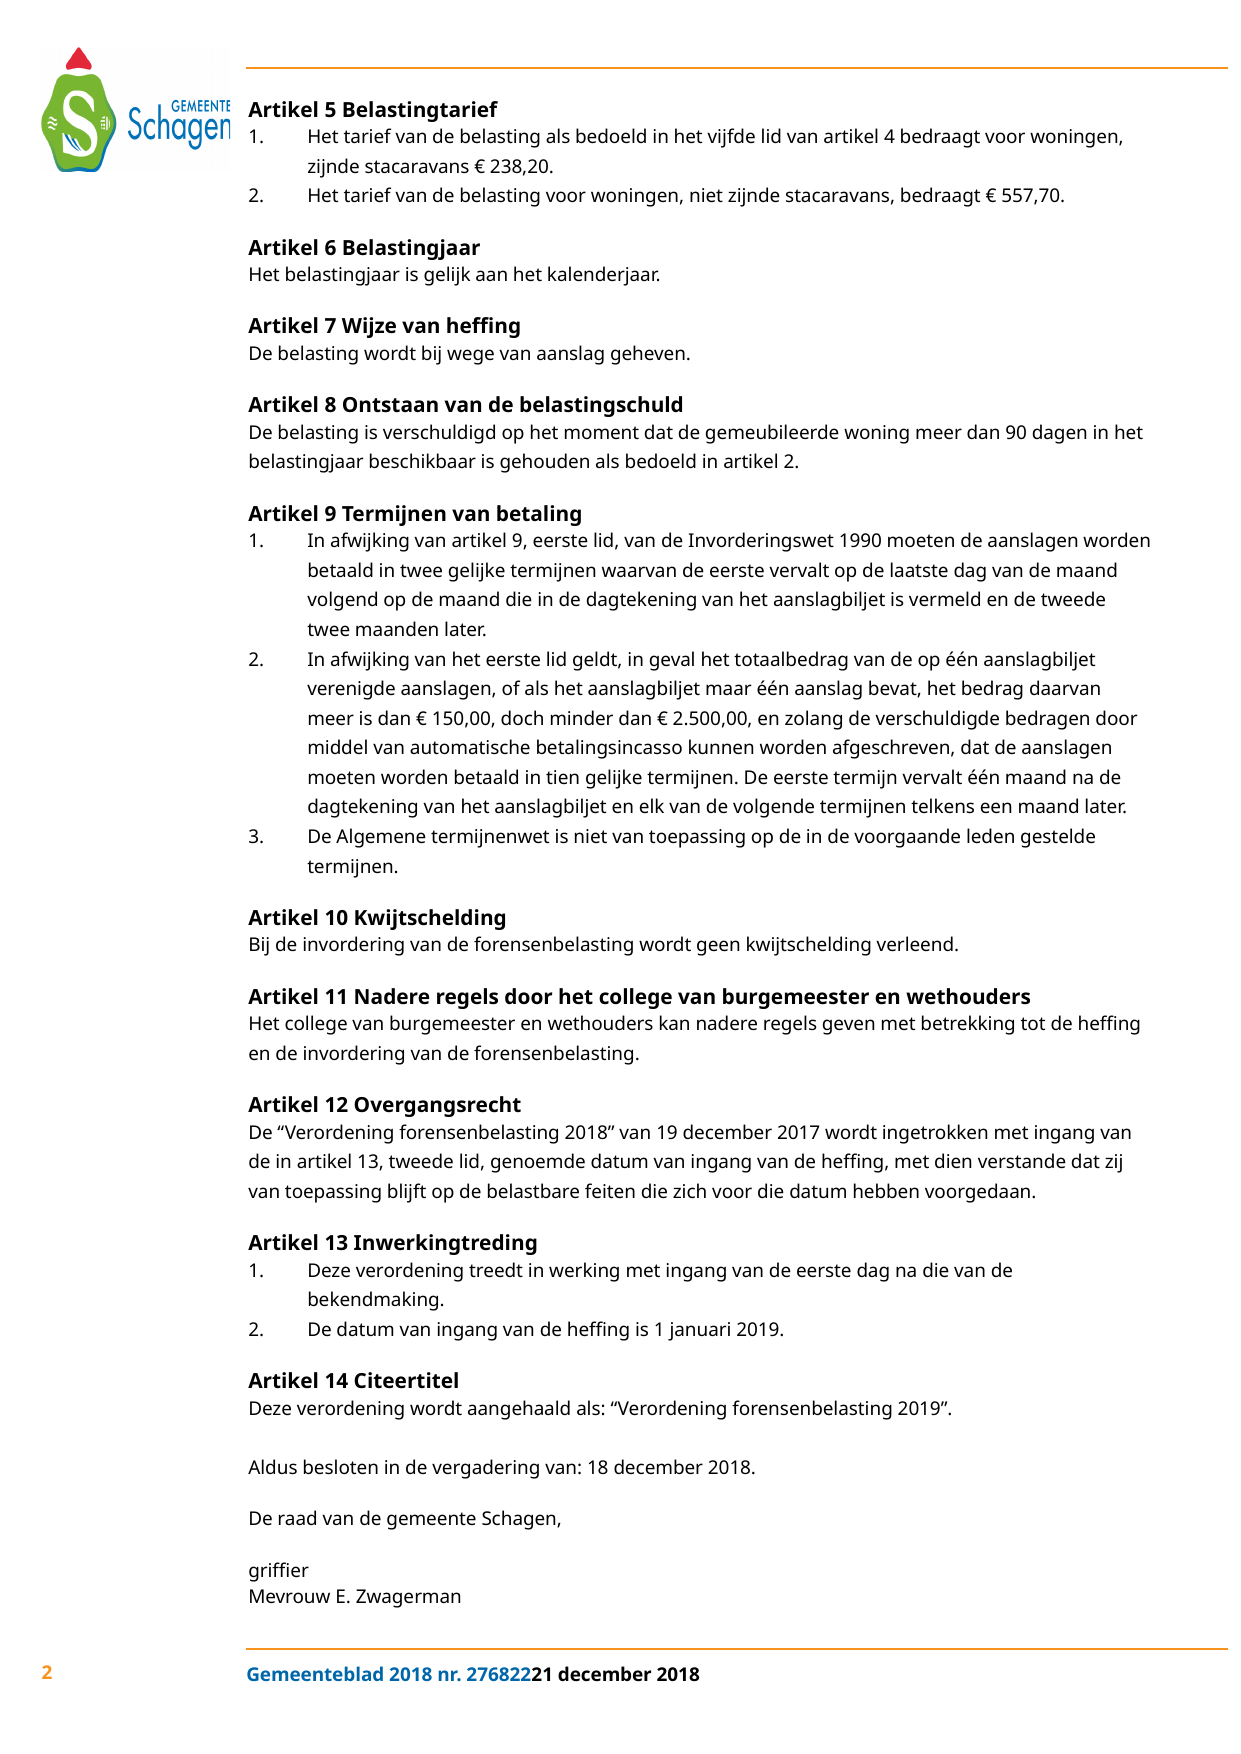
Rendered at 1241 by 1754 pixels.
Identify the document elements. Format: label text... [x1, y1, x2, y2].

text Artikel 6 Belastingjaar [248, 233, 1152, 261]
text Deze verordening wordt aangehaald als: “Verordening forensenbelasting 2019”. [248, 1395, 1152, 1421]
text De raad van de gemeente Schagen, [248, 1506, 1152, 1531]
text Artikel 10 Kwijtschelding [248, 903, 1152, 932]
list Het tarief van de belasting voor woningen, niet zijnde stacaravans, bedraagt € 557,70. [248, 182, 1152, 208]
text Het belastingjaar is gelijk aan het kalenderjaar. [248, 261, 1152, 287]
list Deze verordening treedt in werking met ingang van de eerste dag na die van de bekendmaking. [248, 1257, 1152, 1312]
text griffier [248, 1557, 1152, 1583]
list In afwijking van artikel 9, eerste lid, van de Invorderingswet 1990 moeten de aanslagen worden betaald in twee gelijke termijnen waarvan de eerste vervalt op de laatste dag van de maand volgend op de maand die in de dagtekening van het aanslagbiljet is vermeld en de tweede twee maanden later. [248, 527, 1152, 642]
text Bij de invordering van de forensenbelasting wordt geen kwijtschelding verleend. [248, 932, 1152, 957]
text Artikel 14 Citeertitel [248, 1367, 1152, 1395]
text Het college van burgemeester en wethouders kan nadere regels geven met betrekking tot de heffing en de invordering van de forensenbelasting. [248, 1011, 1152, 1066]
list In afwijking van het eerste lid geldt, in geval het totaalbedrag van de op één aanslagbiljet verenigde aanslagen, of als het aanslagbiljet maar één aanslag bevat, het bedrag daarvan meer is dan € 150,00, doch minder dan € 2.500,00, en zolang de verschuldigde bedragen door middel van automatische betalingsincasso kunnen worden afgeschreven, dat de aanslagen moeten worden betaald in tien gelijke termijnen. De eerste termijn vervalt één maand na de dagtekening van het aanslagbiljet en elk van de volgende termijnen telkens een maand later. [248, 646, 1152, 819]
list Het tarief van de belasting als bedoeld in het vijfde lid van artikel 4 bedraagt voor woningen, zijnde stacaravans € 238,20. [248, 123, 1152, 178]
text Mevrouw E. Zwagerman [248, 1583, 1152, 1608]
text Artikel 13 Inwerkingtreding [248, 1228, 1152, 1257]
text Artikel 12 Overgangsrecht [248, 1091, 1152, 1119]
text Artikel 9 Termijnen van betaling [248, 499, 1152, 527]
text Artikel 7 Wijze van heffing [248, 312, 1152, 340]
text De belasting wordt bij wege van aanslag geheven. [248, 340, 1152, 366]
text De belasting is verschuldigd op het moment dat de gemeubileerde woning meer dan 90 dagen in het belastingjaar beschikbaar is gehouden als bedoeld in artikel 2. [248, 419, 1152, 474]
text De “Verordening forensenbelasting 2018” van 19 december 2017 wordt ingetrokken met ingang van de in artikel 13, tweede lid, genoemde datum van ingang van de heffing, met dien verstande dat zij van toepassing blijft op de belastbare feiten die zich voor die datum hebben voorgedaan. [248, 1119, 1152, 1204]
text Artikel 5 Belastingtarief [248, 95, 1152, 123]
list De Algemene termijnenwet is niet van toepassing op de in de voorgaande leden gestelde termijnen. [248, 823, 1152, 878]
text Aldus besloten in de vergadering van: 18 december 2018. [248, 1454, 1152, 1480]
text Artikel 8 Ontstaan van de belastingschuld [248, 391, 1152, 419]
picture [41, 47, 231, 172]
list De datum van ingang van de heffing is 1 januari 2019. [248, 1316, 1152, 1342]
text Artikel 11 Nadere regels door het college van burgemeester en wethouders [248, 982, 1152, 1011]
